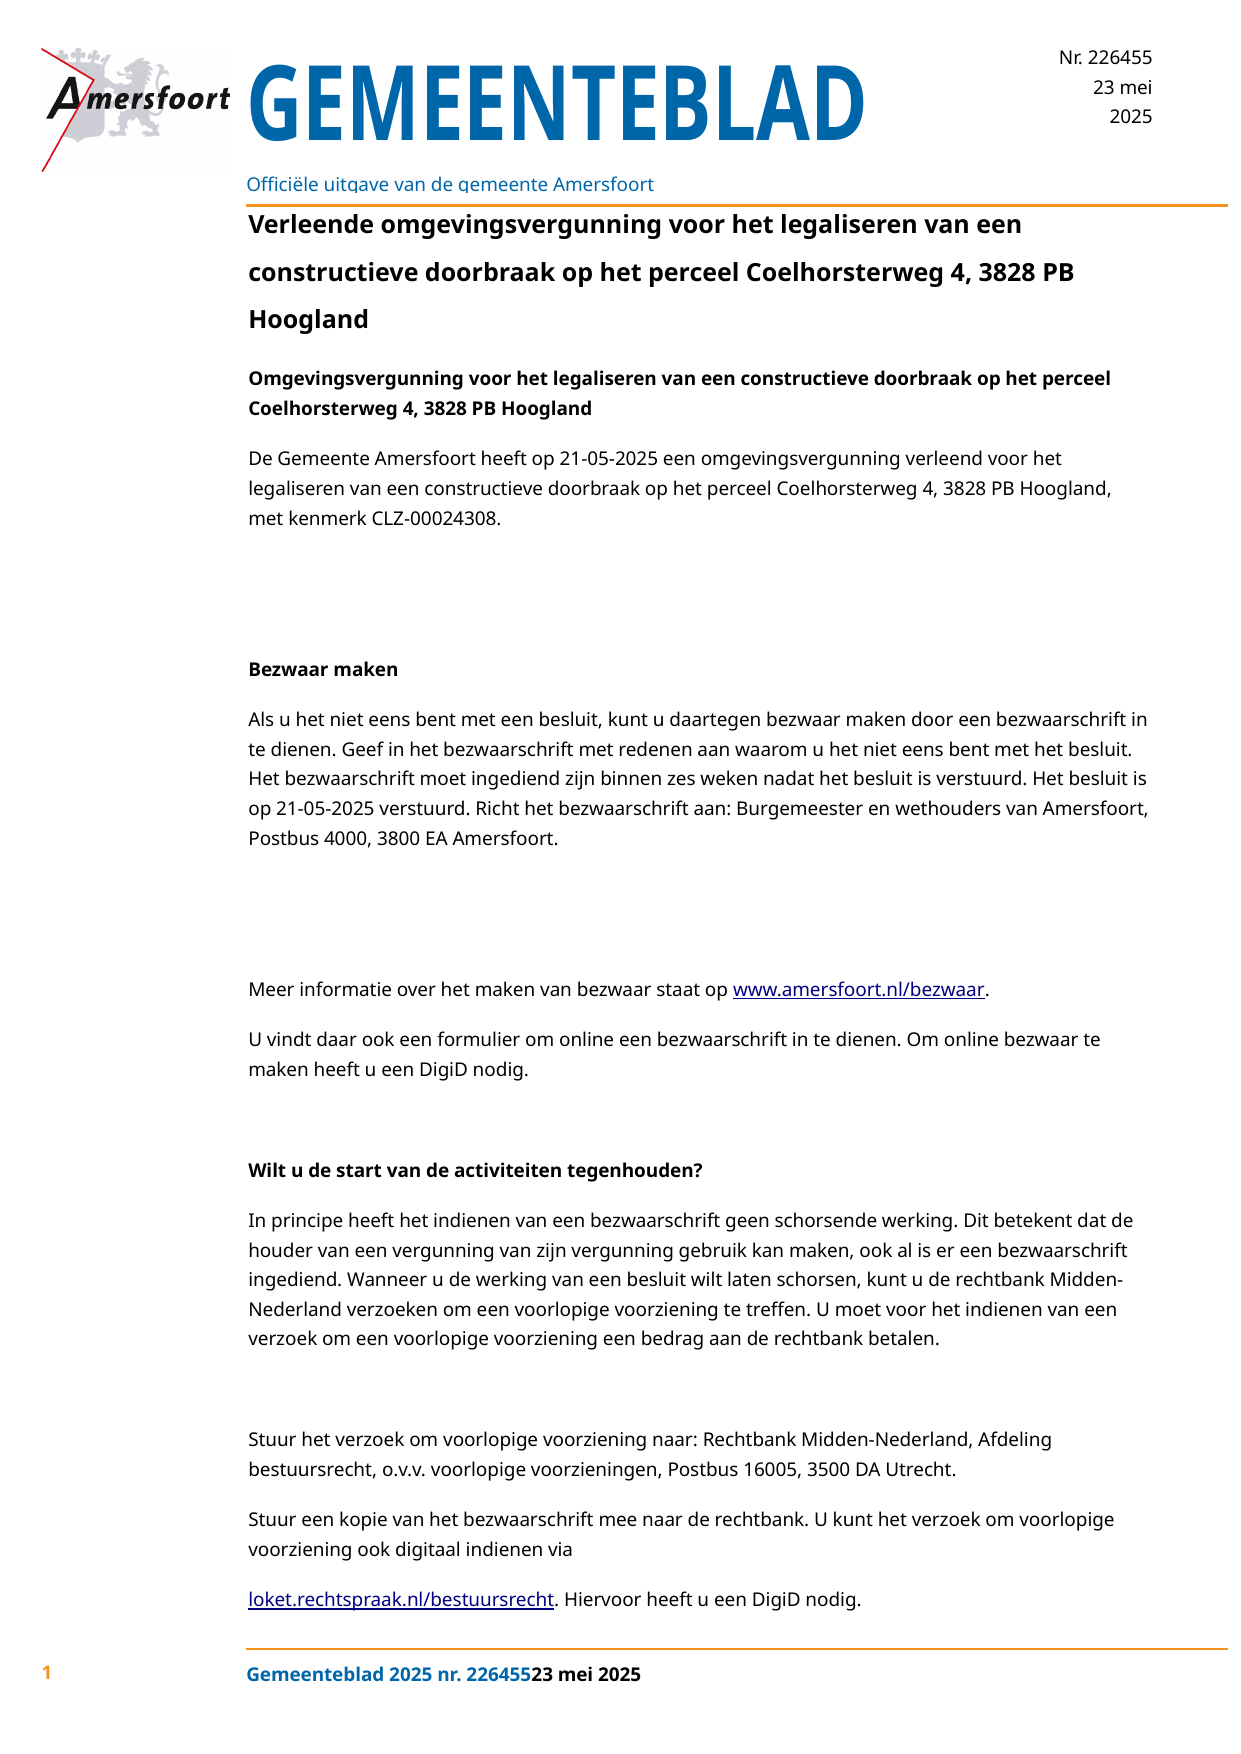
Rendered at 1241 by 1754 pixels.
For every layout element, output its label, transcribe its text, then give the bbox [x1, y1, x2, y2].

text Verleende omgevingsvergunning voor het legaliseren van een constructieve doorbraak op het perceel Coelhorsterweg 4, 3828 PB Hoogland [248, 207, 1152, 336]
text loket.rechtspraak.nl/bestuursrecht. Hiervoor heeft u een DigiD nodig. [248, 1586, 1152, 1612]
text Bezwaar maken [248, 656, 1152, 682]
text Stuur een kopie van het bezwaarschrift mee naar de rechtbank. U kunt het verzoek om voorlopige voorziening ook digitaal indienen via [248, 1506, 1152, 1562]
text De Gemeente Amersfoort heeft op 21-05-2025 een omgevingsvergunning verleend voor het legaliseren van een constructieve doorbraak op het perceel Coelhorsterweg 4, 3828 PB Hoogland, met kenmerk CLZ-00024308. [248, 446, 1152, 530]
text Omgevingsvergunning voor het legaliseren van een constructieve doorbraak op het perceel Coelhorsterweg 4, 3828 PB Hoogland [248, 366, 1152, 421]
text Wilt u de start van de activiteiten tegenhouden? [248, 1157, 1152, 1182]
text Meer informatie over het maken van bezwaar staat op www.amersfoort.nl/bezwaar. [248, 976, 1152, 1002]
text Stuur het verzoek om voorlopige voorziening naar: Rechtbank Midden-Nederland, Afdeling bestuursrecht, o.v.v. voorlopige voorzieningen, Postbus 16005, 3500 DA Utrecht. [248, 1426, 1152, 1482]
text Als u het niet eens bent met een besluit, kunt u daartegen bezwaar maken door een bezwaarschrift in te dienen. Geef in het bezwaarschrift met redenen aan waarom u het niet eens bent met het besluit. Het bezwaarschrift moet ingediend zijn binnen zes weken nadat het besluit is verstuurd. Het besluit is op 21-05-2025 verstuurd. Richt het bezwaarschrift aan: Burgemeester en wethouders van Amersfoort, Postbus 4000, 3800 EA Amersfoort. [248, 706, 1152, 850]
text U vindt daar ook een formulier om online een bezwaarschrift in te dienen. Om online bezwaar te maken heeft u een DigiD nodig. [248, 1026, 1152, 1082]
picture [41, 47, 231, 172]
text In principe heeft het indienen van een bezwaarschrift geen schorsende werking. Dit betekent dat de houder van een vergunning van zijn vergunning gebruik kan maken, ook al is er een bezwaarschrift ingediend. Wanneer u de werking van een besluit wilt laten schorsen, kunt u de rechtbank Midden-Nederland verzoeken om een voorlopige voorziening te treffen. U moet voor het indienen van een verzoek om een voorlopige voorziening een bedrag aan de rechtbank betalen. [248, 1207, 1152, 1351]
